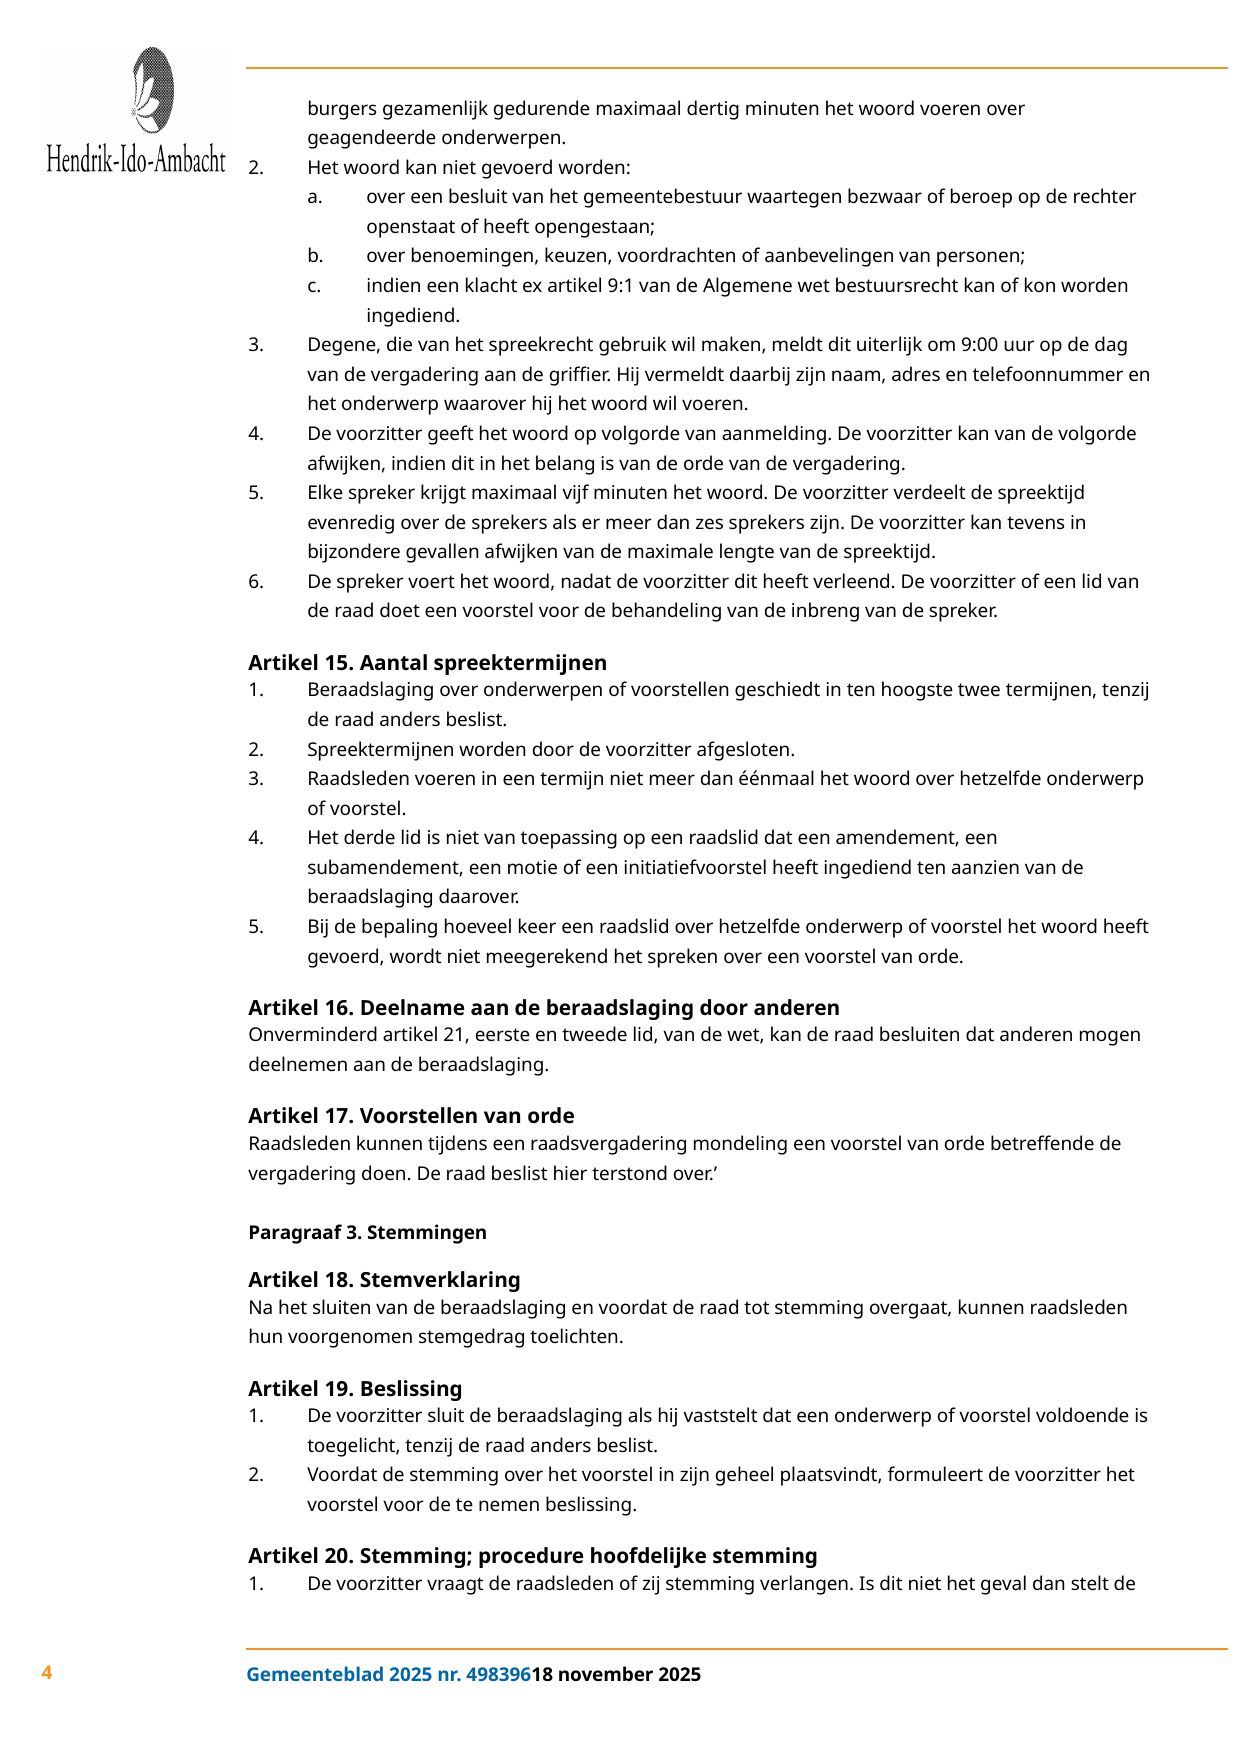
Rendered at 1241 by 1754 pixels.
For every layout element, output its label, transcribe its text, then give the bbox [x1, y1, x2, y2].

list Voordat de stemming over het voorstel in zijn geheel plaatsvindt, formuleert de voorzitter het voorstel voor de te nemen beslissing. [248, 1461, 1152, 1517]
list Het derde lid is niet van toepassing op een raadslid dat een amendement, een subamendement, een motie of een initiatiefvoorstel heeft ingediend ten aanzien van de beraadslaging daarover. [248, 824, 1152, 909]
list De spreker voert het woord, nadat de voorzitter dit heeft verleend. De voorzitter of een lid van de raad doet een voorstel voor de behandeling van de inbreng van de spreker. [248, 568, 1152, 623]
text Artikel 15. Aantal spreektermijnen [248, 648, 1152, 677]
list Het woord kan niet gevoerd worden: [248, 154, 1152, 180]
list over een besluit van het gemeentebestuur waartegen bezwaar of beroep op de rechter openstaat of heeft opengestaan; [307, 183, 1152, 239]
text Artikel 19. Beslissing [248, 1374, 1152, 1402]
list De voorzitter sluit de beraadslaging als hij vaststelt dat een onderwerp of voorstel voldoende is toegelicht, tenzij de raad anders beslist. [248, 1402, 1152, 1458]
list Bij de bepaling hoeveel keer een raadslid over hetzelfde onderwerp of voorstel het woord heeft gevoerd, wordt niet meegerekend het spreken over een voorstel van orde. [248, 913, 1152, 968]
list Raadsleden voeren in een termijn niet meer dan éénmaal het woord over hetzelfde onderwerp of voorstel. [248, 765, 1152, 821]
list indien een klacht ex artikel 9:1 van de Algemene wet bestuursrecht kan of kon worden ingediend. [307, 272, 1152, 328]
list Elke spreker krijgt maximaal vijf minuten het woord. De voorzitter verdeelt de spreektijd evenredig over de sprekers als er meer dan zes sprekers zijn. De voorzitter kan tevens in bijzondere gevallen afwijken van de maximale lengte van de spreektijd. [248, 479, 1152, 564]
text Raadsleden kunnen tijdens een raadsvergadering mondeling een voorstel van orde betreffende de vergadering doen. De raad beslist hier terstond over.’ [248, 1130, 1152, 1185]
text Artikel 20. Stemming; procedure hoofdelijke stemming [248, 1541, 1152, 1570]
text Paragraaf 3. Stemmingen [248, 1219, 1152, 1244]
picture [41, 47, 231, 172]
list over benoemingen, keuzen, voordrachten of aanbevelingen van personen; [307, 243, 1152, 268]
text Artikel 18. Stemverklaring [248, 1265, 1152, 1294]
text Artikel 16. Deelname aan de beraadslaging door anderen [248, 993, 1152, 1022]
list De voorzitter vraagt de raadsleden of zij stemming verlangen. Is dit niet het geval dan stelt de [248, 1570, 1152, 1596]
list Beraadslaging over onderwerpen of voorstellen geschiedt in ten hoogste twee termijnen, tenzij de raad anders beslist. [248, 677, 1152, 732]
list burgers gezamenlijk gedurende maximaal dertig minuten het woord voeren over geagendeerde onderwerpen. [248, 95, 1152, 150]
text Na het sluiten van de beraadslaging en voordat de raad tot stemming overgaat, kunnen raadsleden hun voorgenomen stemgedrag toelichten. [248, 1294, 1152, 1349]
text Artikel 17. Voorstellen van orde [248, 1102, 1152, 1130]
list De voorzitter geeft het woord op volgorde van aanmelding. De voorzitter kan van de volgorde afwijken, indien dit in het belang is van de orde van de vergadering. [248, 420, 1152, 476]
list Spreektermijnen worden door de voorzitter afgesloten. [248, 736, 1152, 761]
list Degene, die van het spreekrecht gebruik wil maken, meldt dit uiterlijk om 9:00 uur op de dag van de vergadering aan de griffier. Hij vermeldt daarbij zijn naam, adres en telefoonnummer en het onderwerp waarover hij het woord wil voeren. [248, 331, 1152, 416]
text Onverminderd artikel 21, eerste en tweede lid, van de wet, kan de raad besluiten dat anderen mogen deelnemen aan de beraadslaging. [248, 1022, 1152, 1077]
